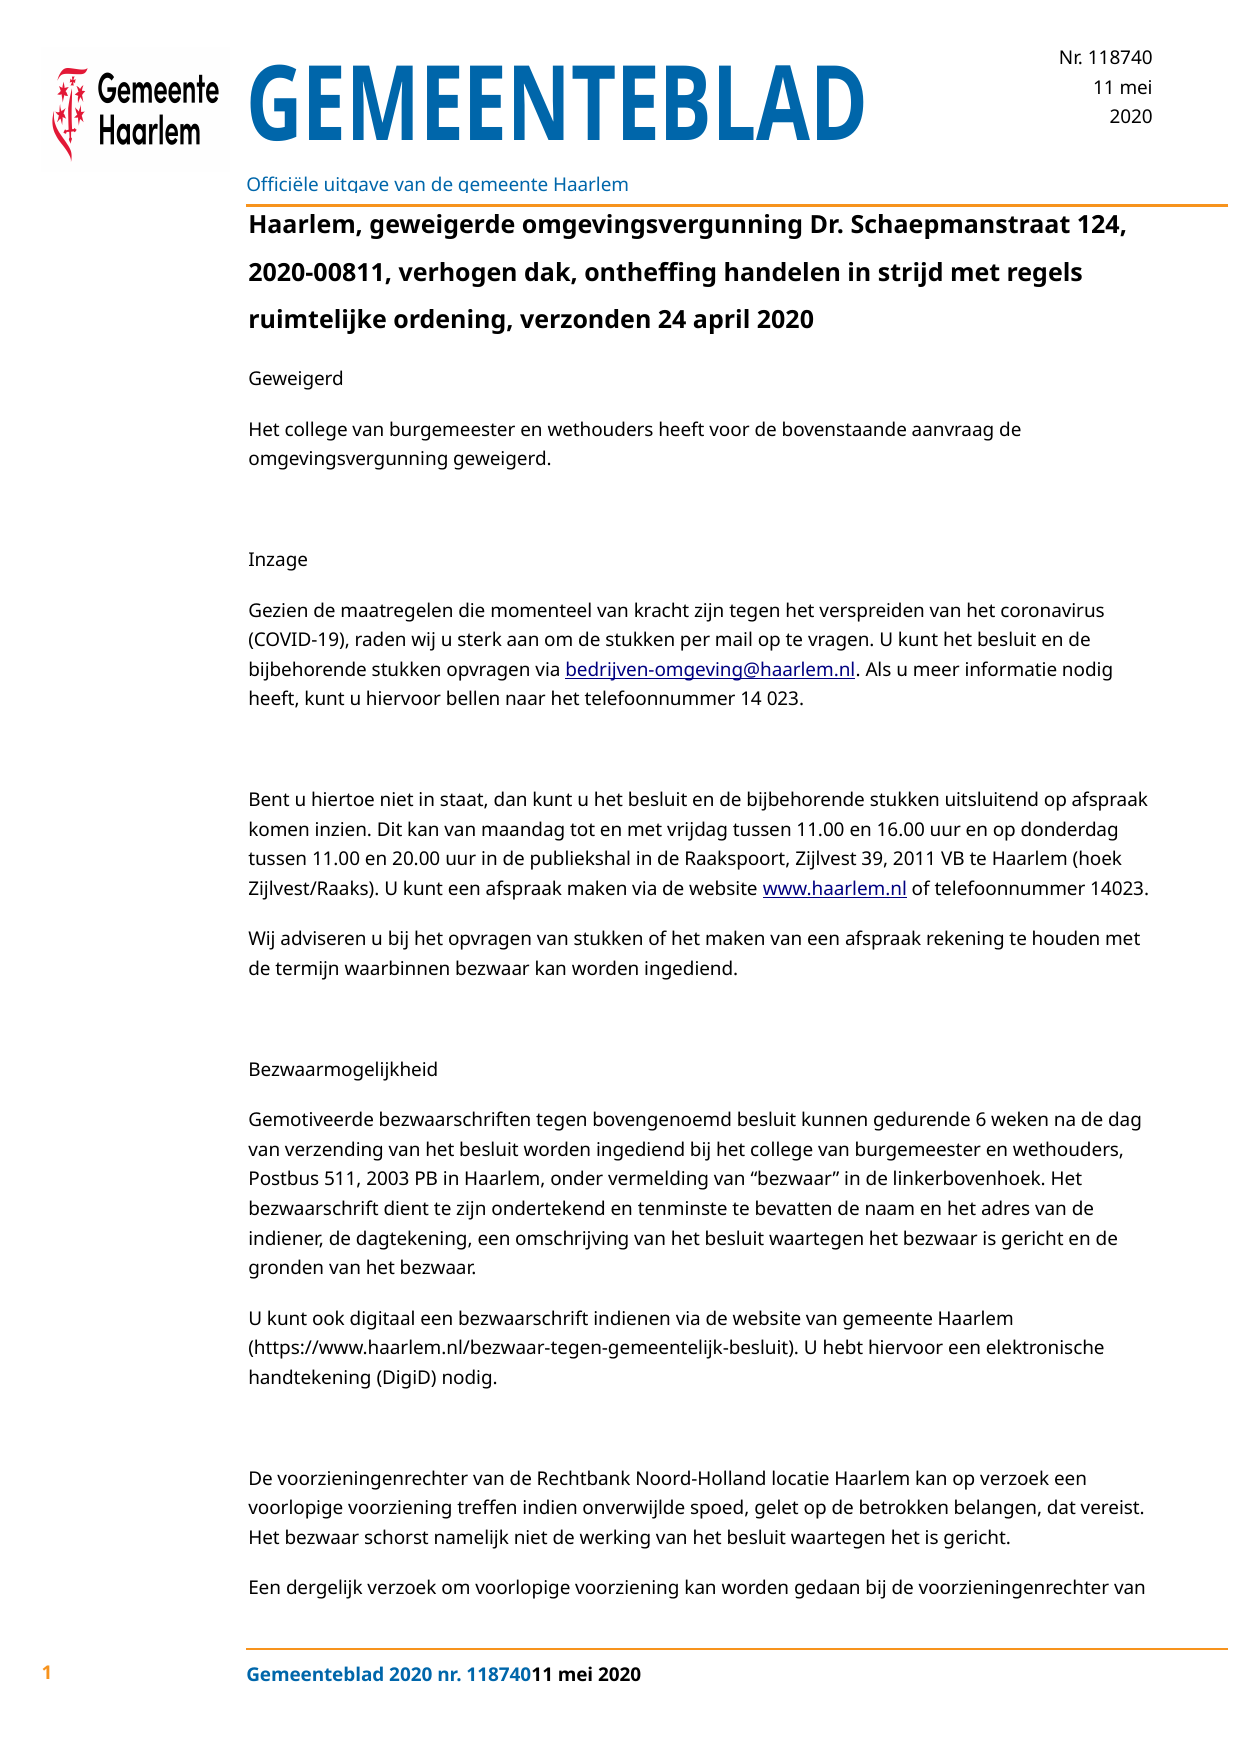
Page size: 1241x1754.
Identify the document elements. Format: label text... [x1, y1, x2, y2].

text De voorzieningenrechter van de Rechtbank Noord-Holland locatie Haarlem kan op verzoek een voorlopige voorziening treffen indien onverwijlde spoed, gelet op de betrokken belangen, dat vereist. Het bezwaar schorst namelijk niet de werking van het besluit waartegen het is gericht. [248, 1465, 1152, 1549]
text Wij adviseren u bij het opvragen van stukken of het maken van een afspraak rekening te houden met de termijn waarbinnen bezwaar kan worden ingediend. [248, 926, 1152, 981]
text Een dergelijk verzoek om voorlopige voorziening kan worden gedaan bij de voorzieningenrechter van [248, 1574, 1152, 1600]
picture [41, 47, 231, 172]
text Het college van burgemeester en wethouders heeft voor de bovenstaande aanvraag de omgevingsvergunning geweigerd. [248, 416, 1152, 471]
text Bezwaarmogelijkheid [248, 1056, 1152, 1082]
text U kunt ook digitaal een bezwaarschrift indienen via de website van gemeente Haarlem (https://www.haarlem.nl/bezwaar-tegen-gemeentelijk-besluit). U hebt hiervoor een elektronische handtekening (DigiD) nodig. [248, 1305, 1152, 1389]
text Gemotiveerde bezwaarschriften tegen bovengenoemd besluit kunnen gedurende 6 weken na de dag van verzending van het besluit worden ingediend bij het college van burgemeester en wethouders, Postbus 511, 2003 PB in Haarlem, onder vermelding van “bezwaar” in de linkerbovenhoek. Het bezwaarschrift dient te zijn ondertekend en tenminste te bevatten de naam en het adres van de indiener, de dagtekening, een omschrijving van het besluit waartegen het bezwaar is gericht en de gronden van het bezwaar. [248, 1106, 1152, 1280]
text Geweigerd [248, 366, 1152, 391]
text Bent u hiertoe niet in staat, dan kunt u het besluit en de bijbehorende stukken uitsluitend op afspraak komen inzien. Dit kan van maandag tot en met vrijdag tussen 11.00 en 16.00 uur en op donderdag tussen 11.00 en 20.00 uur in de publiekshal in de Raakspoort, Zijlvest 39, 2011 VB te Haarlem (hoek Zijlvest/Raaks). U kunt een afspraak maken via de website www.haarlem.nl of telefoonnummer 14023. [248, 786, 1152, 901]
text Gezien de maatregelen die momenteel van kracht zijn tegen het verspreiden van het coronavirus (COVID-19), raden wij u sterk aan om de stukken per mail op te vragen. U kunt het besluit en de bijbehorende stukken opvragen via bedrijven-omgeving@haarlem.nl. Als u meer informatie nodig heeft, kunt u hiervoor bellen naar het telefoonnummer 14 023. [248, 597, 1152, 711]
text Inzage [248, 546, 1152, 572]
text Haarlem, geweigerde omgevingsvergunning Dr. Schaepmanstraat 124, 2020-00811, verhogen dak, ontheffing handelen in strijd met regels ruimtelijke ordening, verzonden 24 april 2020 [248, 207, 1152, 336]
